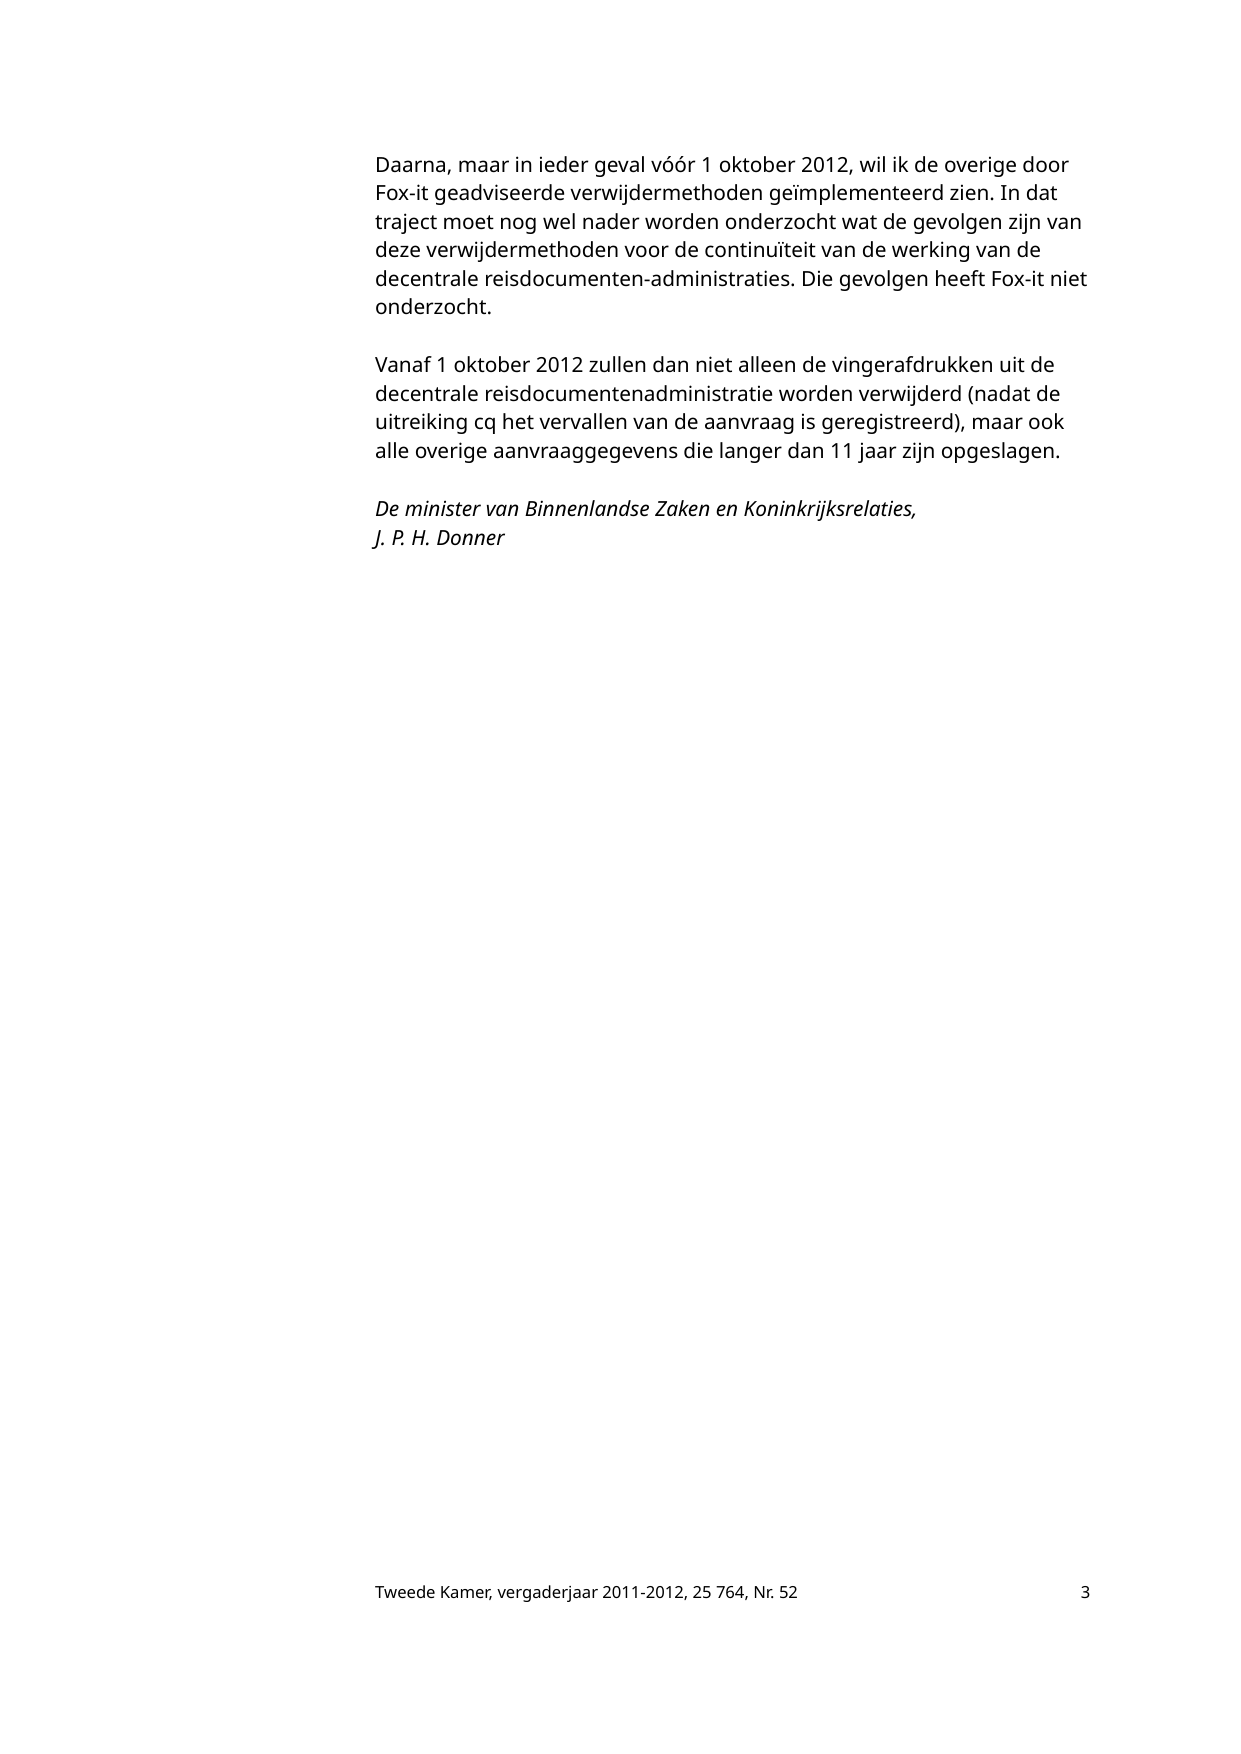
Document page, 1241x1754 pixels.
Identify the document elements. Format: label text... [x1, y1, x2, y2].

text De minister van Binnenlandse Zaken en Koninkrijksrelaties, [375, 494, 1090, 523]
text J. P. H. Donner [375, 523, 1090, 551]
text Daarna, maar in ieder geval vóór 1 oktober 2012, wil ik de overige door Fox-it geadviseerde verwijdermethoden geïmplementeerd zien. In dat traject moet nog wel nader worden onderzocht wat de gevolgen zijn van deze verwijdermethoden voor de continuïteit van de werking van de decentrale reisdocumenten-administraties. Die gevolgen heeft Fox-it niet onderzocht. [375, 150, 1090, 321]
text Vanaf 1 oktober 2012 zullen dan niet alleen de vingerafdrukken uit de decentrale reisdocumentenadministratie worden verwijderd (nadat de uitreiking cq het vervallen van de aanvraag is geregistreerd), maar ook alle overige aanvraaggegevens die langer dan 11 jaar zijn opgeslagen. [375, 351, 1090, 464]
